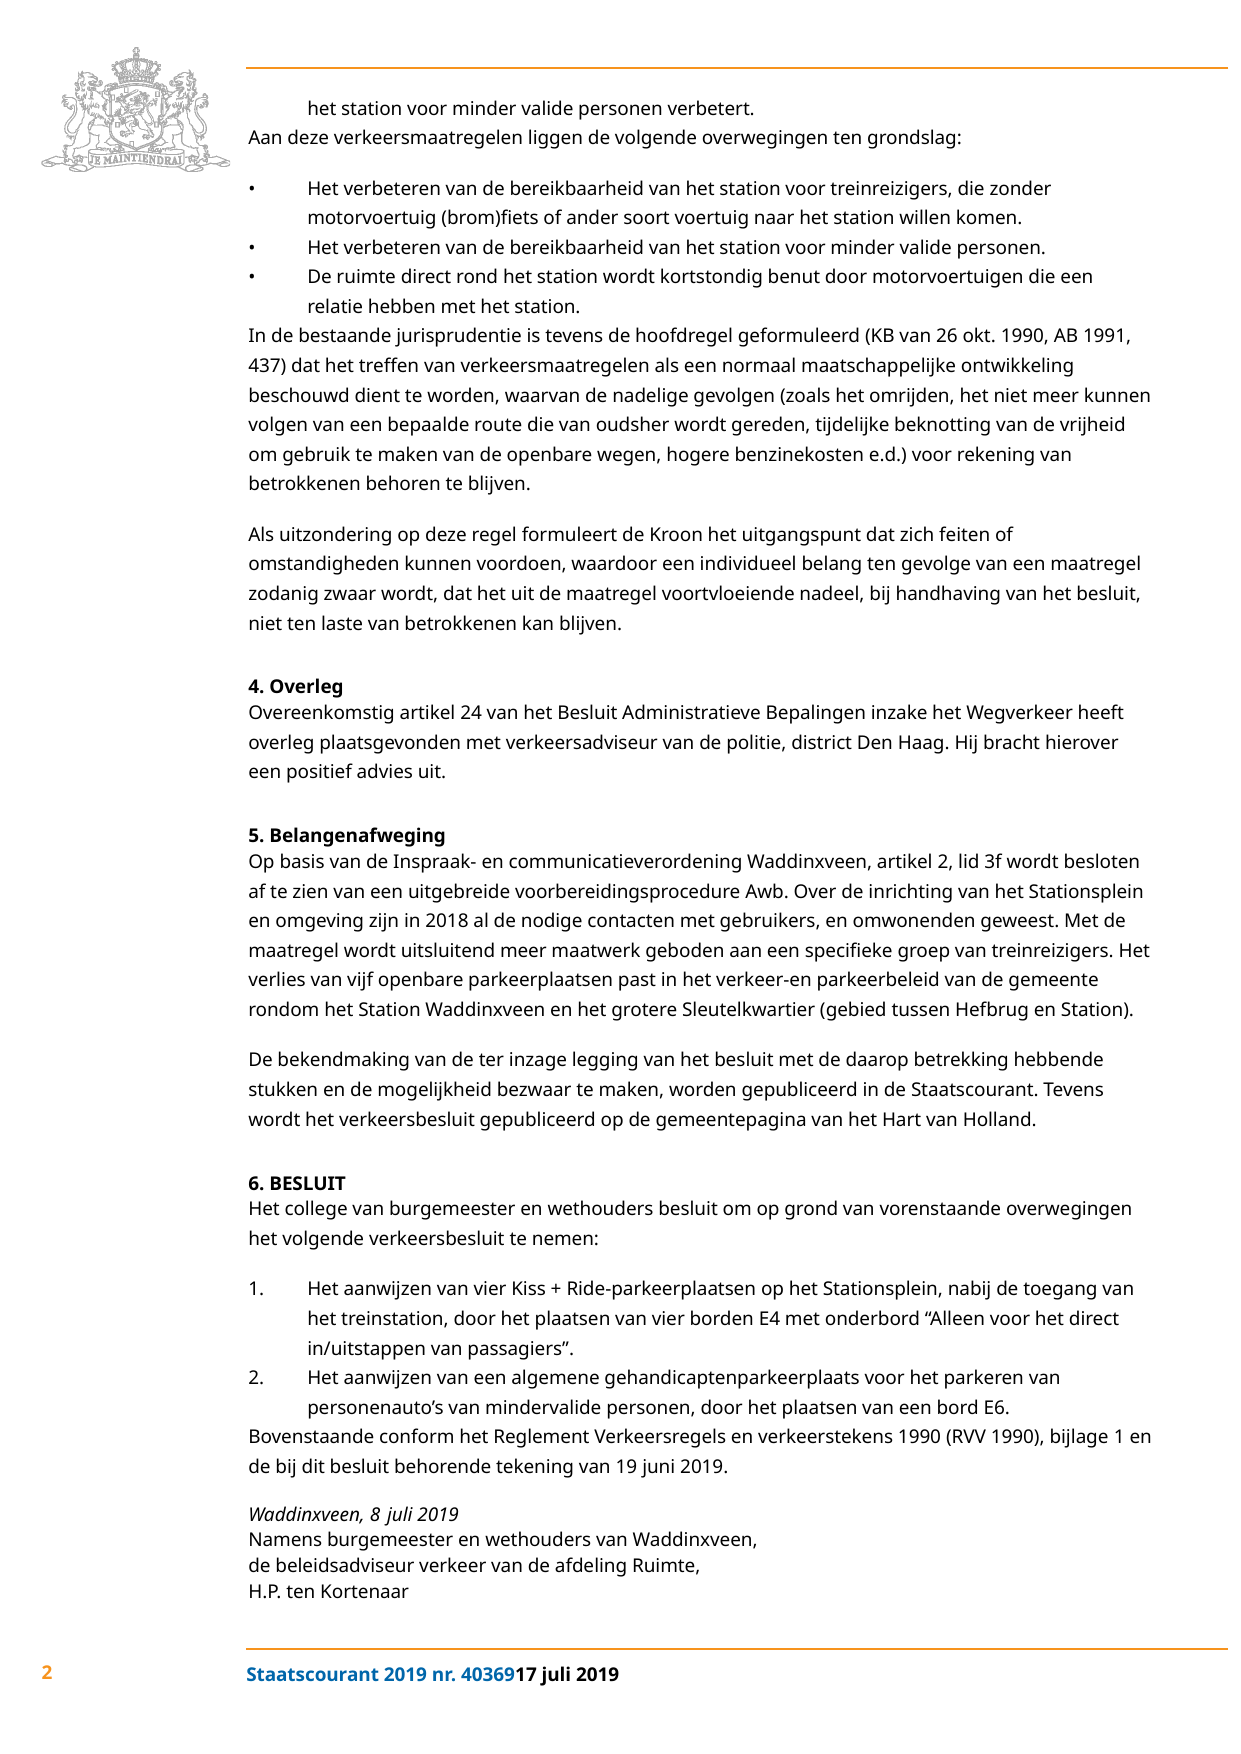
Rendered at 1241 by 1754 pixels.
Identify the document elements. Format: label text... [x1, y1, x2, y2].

list Het aanwijzen van een algemene gehandicaptenparkeerplaats voor het parkeren van personenauto’s van mindervalide personen, door het plaatsen van een bord E6. [248, 1364, 1152, 1419]
text 5. Belangenafweging [248, 823, 1152, 848]
text Op basis van de Inspraak- en communicatieverordening Waddinxveen, artikel 2, lid 3f wordt besloten af te zien van een uitgebreide voorbereidingsprocedure Awb. Over de inrichting van het Stationsplein en omgeving zijn in 2018 al de nodige contacten met gebruikers, en omwonenden geweest. Met de maatregel wordt uitsluitend meer maatwerk geboden aan een specifieke groep van treinreizigers. Het verlies van vijf openbare parkeerplaatsen past in het verkeer-en parkeerbeleid van de gemeente rondom het Station Waddinxveen en het grotere Sleutelkwartier (gebied tussen Hefbrug en Station). [248, 848, 1152, 1022]
list het station voor minder valide personen verbetert. [248, 95, 1152, 121]
text Aan deze verkeersmaatregelen liggen de volgende overwegingen ten grondslag: [248, 124, 1152, 150]
text H.P. ten Kortenaar [248, 1578, 1152, 1604]
text Het college van burgemeester en wethouders besluit om op grond van vorenstaande overwegingen het volgende verkeersbesluit te nemen: [248, 1196, 1152, 1251]
text De bekendmaking van de ter inzage legging van het besluit met de daarop betrekking hebbende stukken en de mogelijkheid bezwaar te maken, worden gepubliceerd in de Staatscourant. Tevens wordt het verkeersbesluit gepubliceerd op de gemeentepagina van het Hart van Holland. [248, 1047, 1152, 1132]
text Bovenstaande conform het Reglement Verkeersregels en verkeerstekens 1990 (RVV 1990), bijlage 1 en de bij dit besluit behorende tekening van 19 juni 2019. [248, 1423, 1152, 1479]
list Het verbeteren van de bereikbaarheid van het station voor treinreizigers, die zonder motorvoertuig (brom)fiets of ander soort voertuig naar het station willen komen. [248, 175, 1152, 230]
text Waddinxveen, 8 juli 2019 [248, 1501, 1152, 1527]
text 4. Overleg [248, 674, 1152, 699]
text Als uitzondering op deze regel formuleert de Kroon het uitgangspunt dat zich feiten of omstandigheden kunnen voordoen, waardoor een individueel belang ten gevolge van een maatregel zodanig zwaar wordt, dat het uit de maatregel voortvloeiende nadeel, bij handhaving van het besluit, niet ten laste van betrokkenen kan blijven. [248, 521, 1152, 636]
list Het verbeteren van de bereikbaarheid van het station voor minder valide personen. [248, 234, 1152, 260]
text Namens burgemeester en wethouders van Waddinxveen, [248, 1527, 1152, 1552]
text Overeenkomstig artikel 24 van het Besluit Administratieve Bepalingen inzake het Wegverkeer heeft overleg plaatsgevonden met verkeersadviseur van de politie, district Den Haag. Hij bracht hierover een positief advies uit. [248, 699, 1152, 784]
text 6. BESLUIT [248, 1170, 1152, 1196]
text In de bestaande jurisprudentie is tevens de hoofdregel geformuleerd (KB van 26 okt. 1990, AB 1991, 437) dat het treffen van verkeersmaatregelen als een normaal maatschappelijke ontwikkeling beschouwd dient te worden, waarvan de nadelige gevolgen (zoals het omrijden, het niet meer kunnen volgen van een bepaalde route die van oudsher wordt gereden, tijdelijke beknotting van de vrijheid om gebruik te maken van de openbare wegen, hogere benzinekosten e.d.) voor rekening van betrokkenen behoren te blijven. [248, 323, 1152, 496]
list De ruimte direct rond het station wordt kortstondig benut door motorvoertuigen die een relatie hebben met het station. [248, 263, 1152, 319]
list Het aanwijzen van vier Kiss + Ride-parkeerplaatsen op het Stationsplein, nabij de toegang van het treinstation, door het plaatsen van vier borden E4 met onderbord “Alleen voor het direct in/uitstappen van passagiers”. [248, 1276, 1152, 1360]
text de beleidsadviseur verkeer van de afdeling Ruimte, [248, 1552, 1152, 1578]
picture [41, 47, 231, 172]
